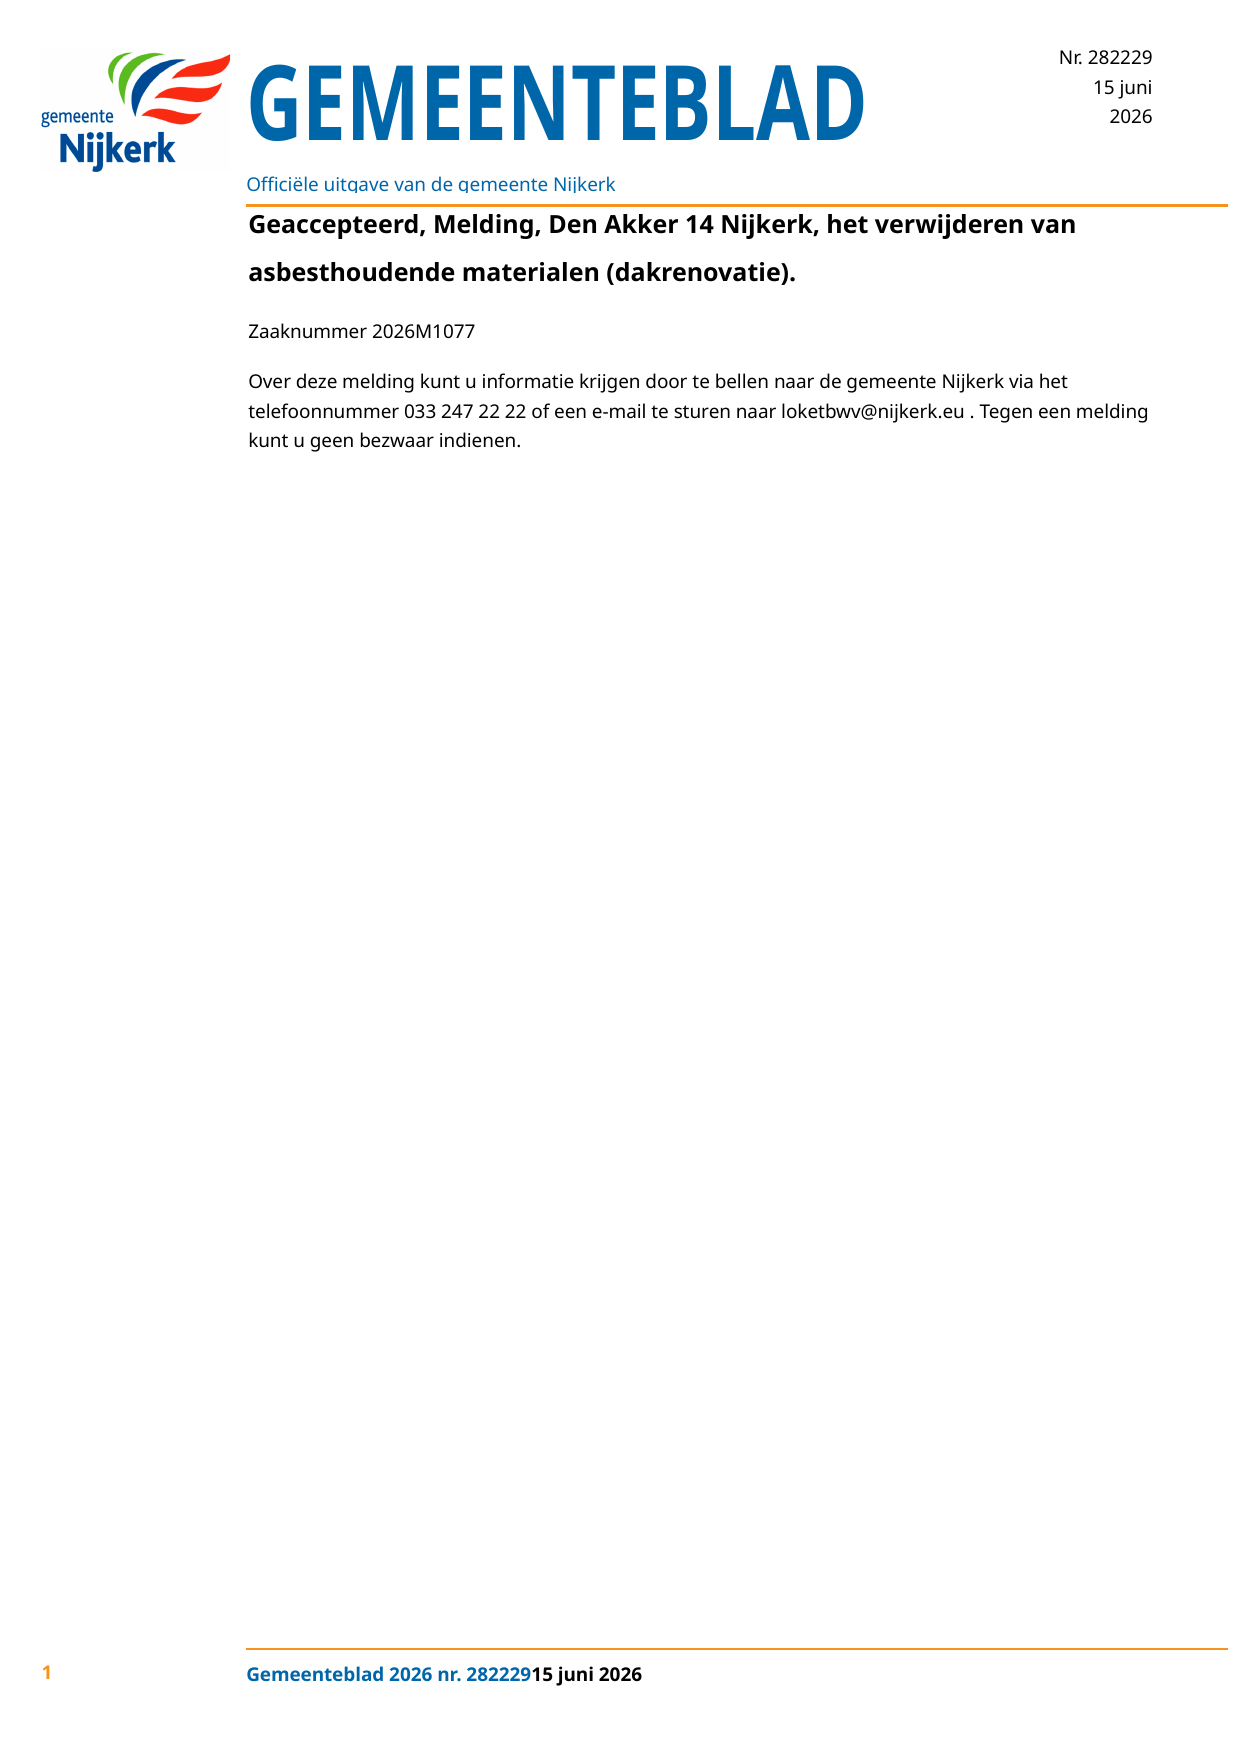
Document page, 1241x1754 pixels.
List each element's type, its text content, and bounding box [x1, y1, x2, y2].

text Over deze melding kunt u informatie krijgen door te bellen naar de gemeente Nijkerk via het telefoonnummer 033 247 22 22 of een e-mail te sturen naar loketbwv@nijkerk.eu . Tegen een melding kunt u geen bezwaar indienen. [248, 368, 1152, 453]
text Geaccepteerd, Melding, Den Akker 14 Nijkerk, het verwijderen van asbesthoudende materialen (dakrenovatie). [248, 207, 1152, 288]
text Zaaknummer 2026M1077 [248, 318, 1152, 344]
picture [41, 47, 231, 172]
